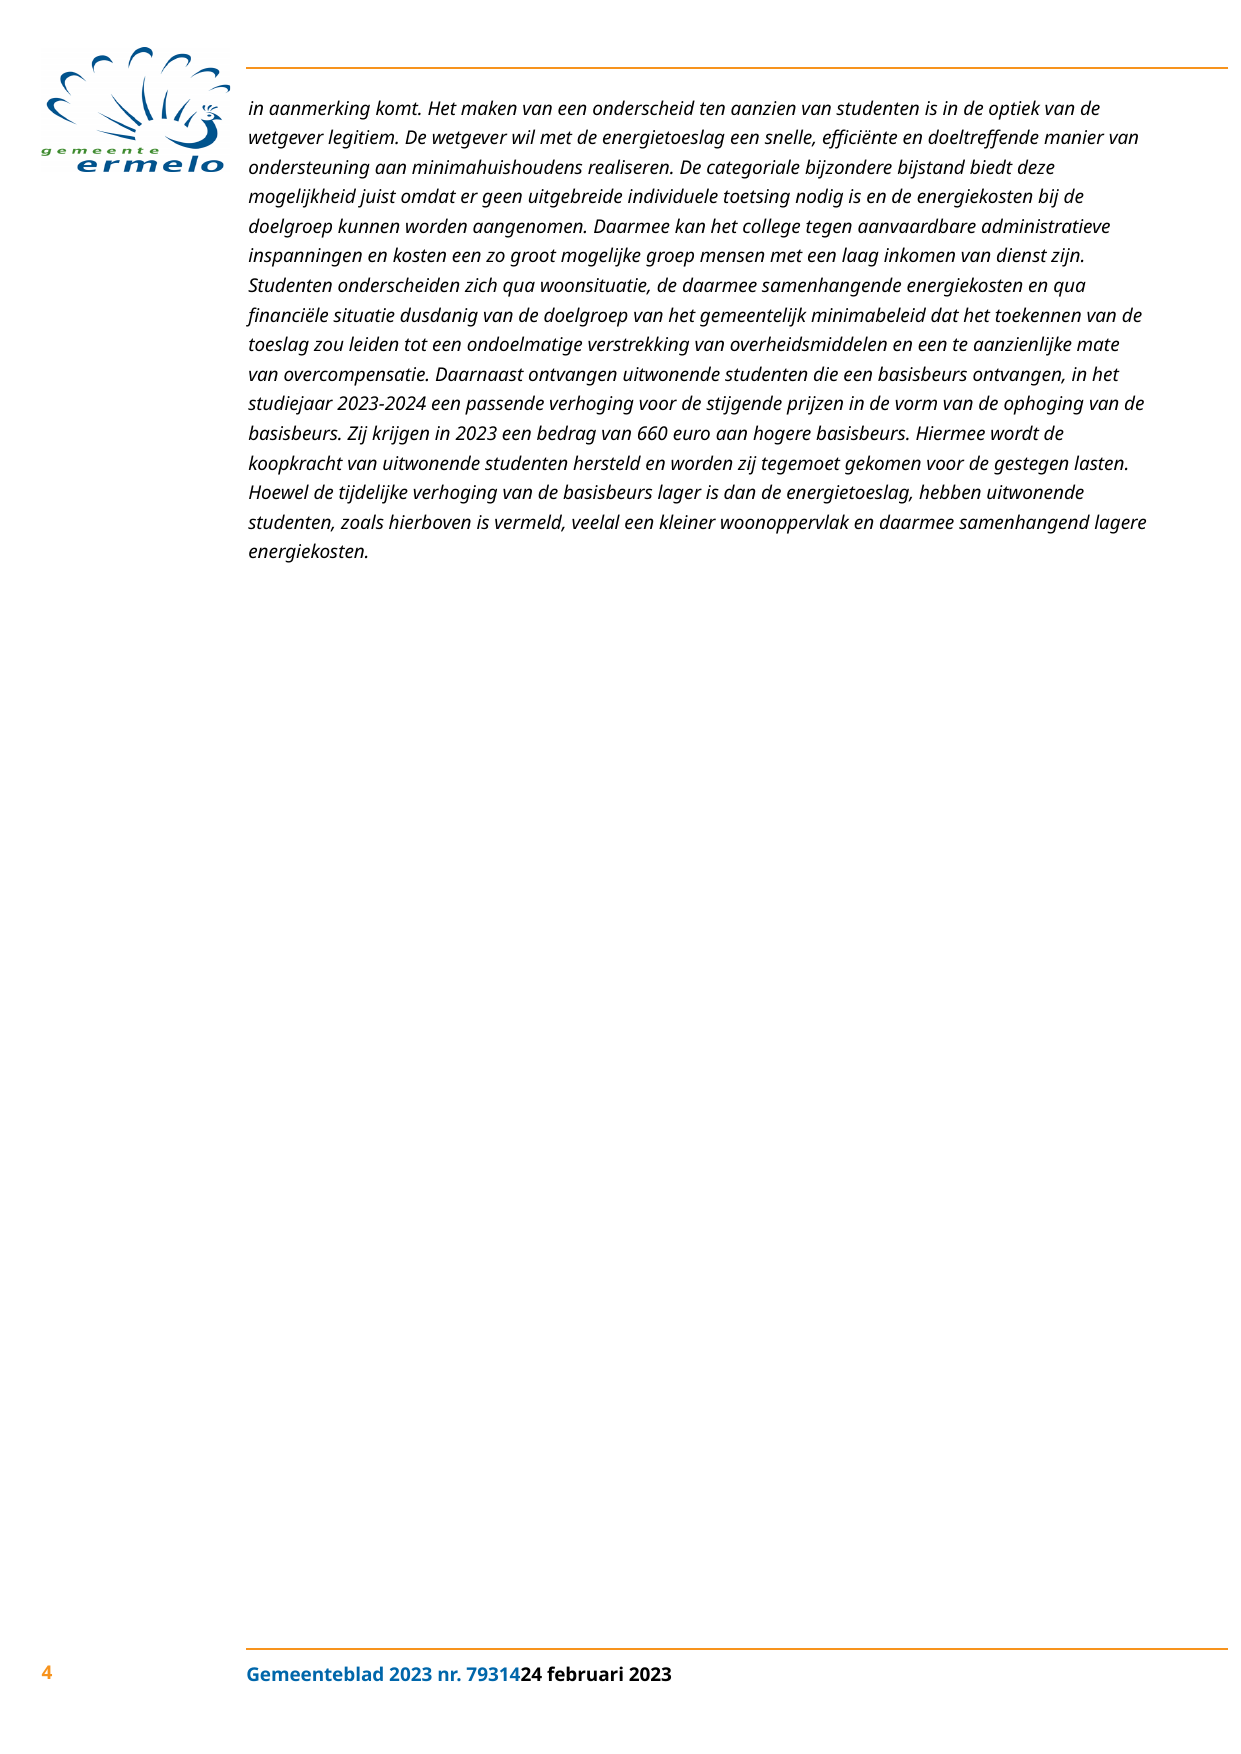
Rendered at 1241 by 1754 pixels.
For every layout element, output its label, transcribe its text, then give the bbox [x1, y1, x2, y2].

text in aanmerking komt. Het maken van een onderscheid ten aanzien van studenten is in de optiek van de wetgever legitiem. De wetgever wil met de energietoeslag een snelle, efficiënte en doeltreffende manier van ondersteuning aan minimahuishoudens realiseren. De categoriale bijzondere bijstand biedt deze mogelijkheid juist omdat er geen uitgebreide individuele toetsing nodig is en de energiekosten bij de doelgroep kunnen worden aangenomen. Daarmee kan het college tegen aanvaardbare administratieve inspanningen en kosten een zo groot mogelijke groep mensen met een laag inkomen van dienst zijn. Studenten onderscheiden zich qua woonsituatie, de daarmee samenhangende energiekosten en qua financiële situatie dusdanig van de doelgroep van het gemeentelijk minimabeleid dat het toekennen van de toeslag zou leiden tot een ondoelmatige verstrekking van overheidsmiddelen en een te aanzienlijke mate van overcompensatie. Daarnaast ontvangen uitwonende studenten die een basisbeurs ontvangen, in het studiejaar 2023-2024 een passende verhoging voor de stijgende prijzen in de vorm van de ophoging van de basisbeurs. Zij krijgen in 2023 een bedrag van 660 euro aan hogere basisbeurs. Hiermee wordt de koopkracht van uitwonende studenten hersteld en worden zij tegemoet gekomen voor de gestegen lasten. Hoewel de tijdelijke verhoging van de basisbeurs lager is dan de energietoeslag, hebben uitwonende studenten, zoals hierboven is vermeld, veelal een kleiner woonoppervlak en daarmee samenhangend lagere energiekosten. [248, 95, 1152, 564]
picture [41, 47, 231, 172]
